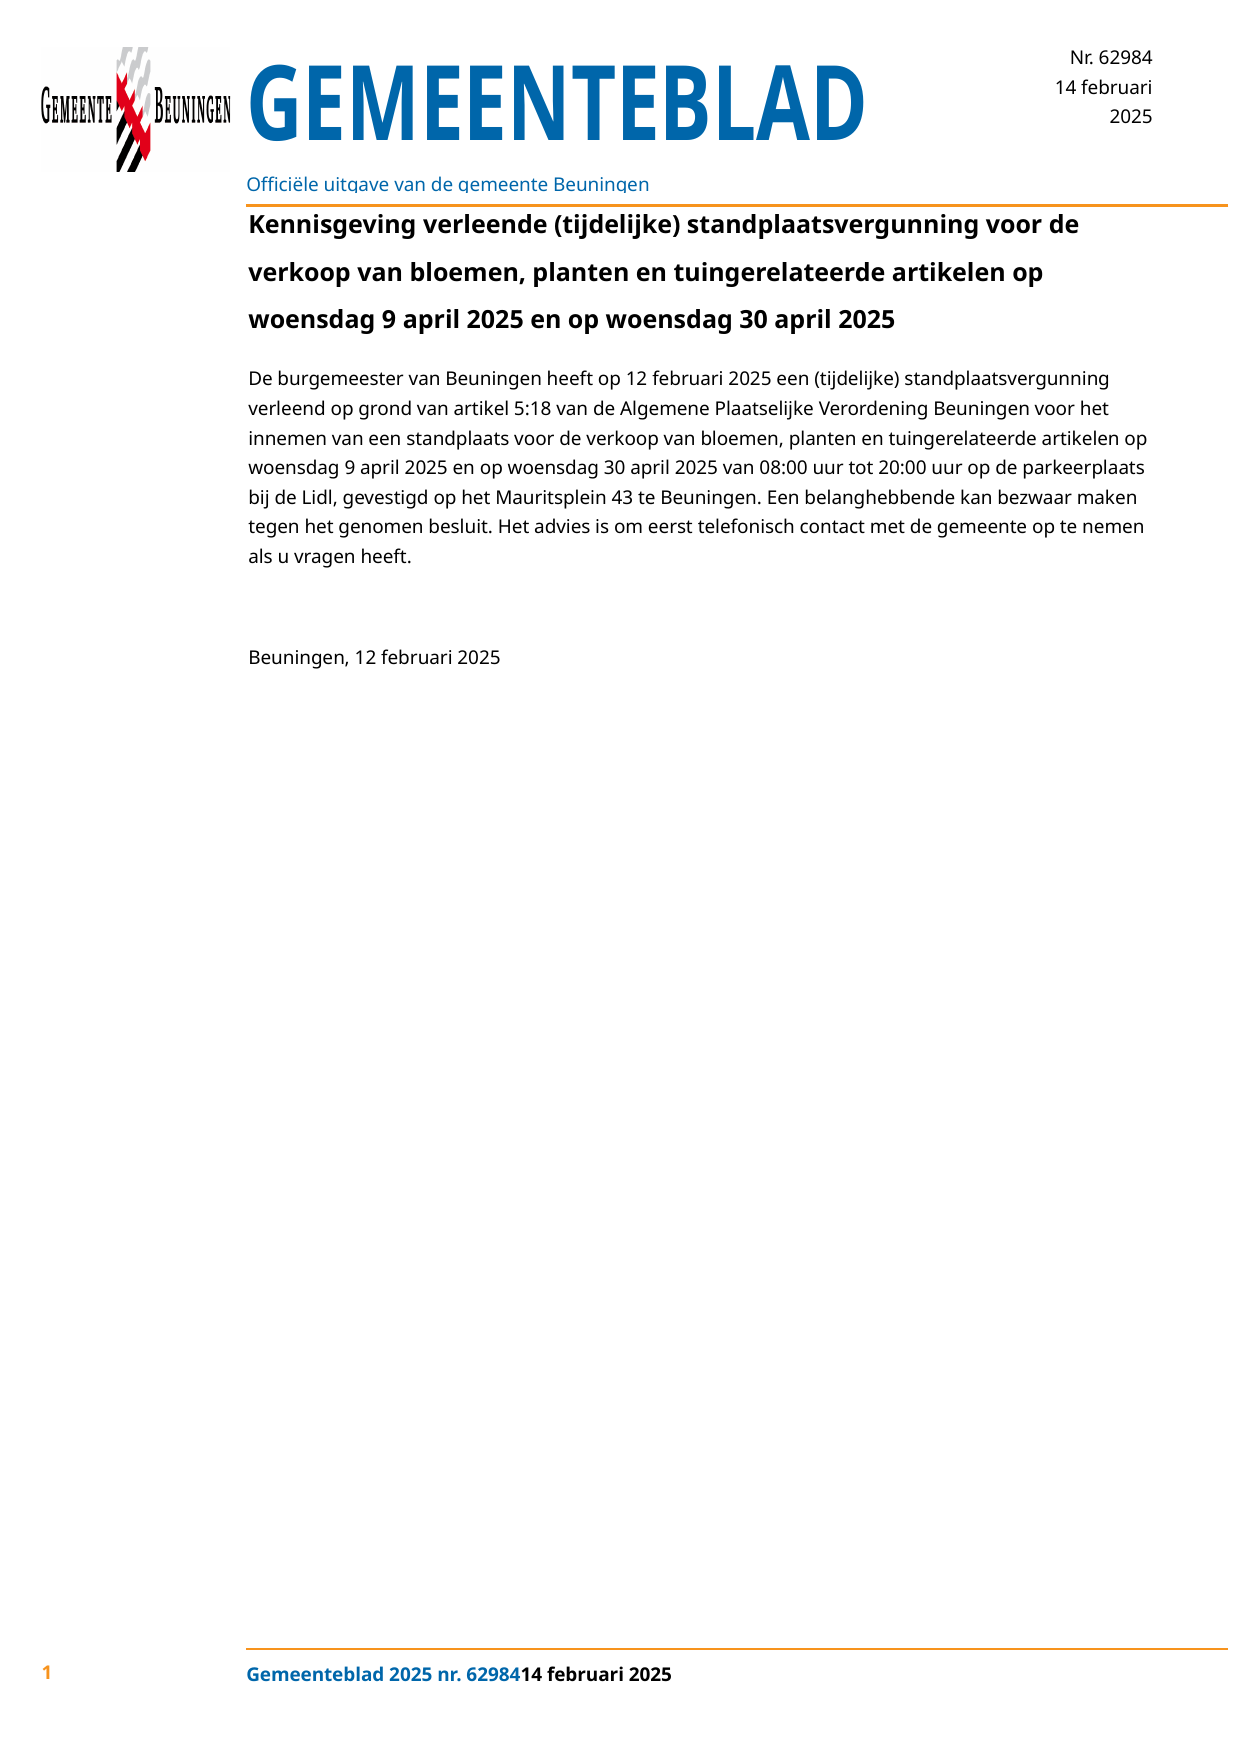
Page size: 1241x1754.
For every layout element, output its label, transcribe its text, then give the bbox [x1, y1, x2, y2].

text Beuningen, 12 februari 2025 [248, 644, 1152, 669]
text Kennisgeving verleende (tijdelijke) standplaatsvergunning voor de verkoop van bloemen, planten en tuingerelateerde artikelen op woensdag 9 april 2025 en op woensdag 30 april 2025 [248, 207, 1152, 336]
picture [41, 47, 231, 172]
text De burgemeester van Beuningen heeft op 12 februari 2025 een (tijdelijke) standplaatsvergunning verleend op grond van artikel 5:18 van de Algemene Plaatselijke Verordening Beuningen voor het innemen van een standplaats voor de verkoop van bloemen, planten en tuingerelateerde artikelen op woensdag 9 april 2025 en op woensdag 30 april 2025 van 08:00 uur tot 20:00 uur op de parkeerplaats bij de Lidl, gevestigd op het Mauritsplein 43 te Beuningen. Een belanghebbende kan bezwaar maken tegen het genomen besluit. Het advies is om eerst telefonisch contact met de gemeente op te nemen als u vragen heeft. [248, 366, 1152, 569]
